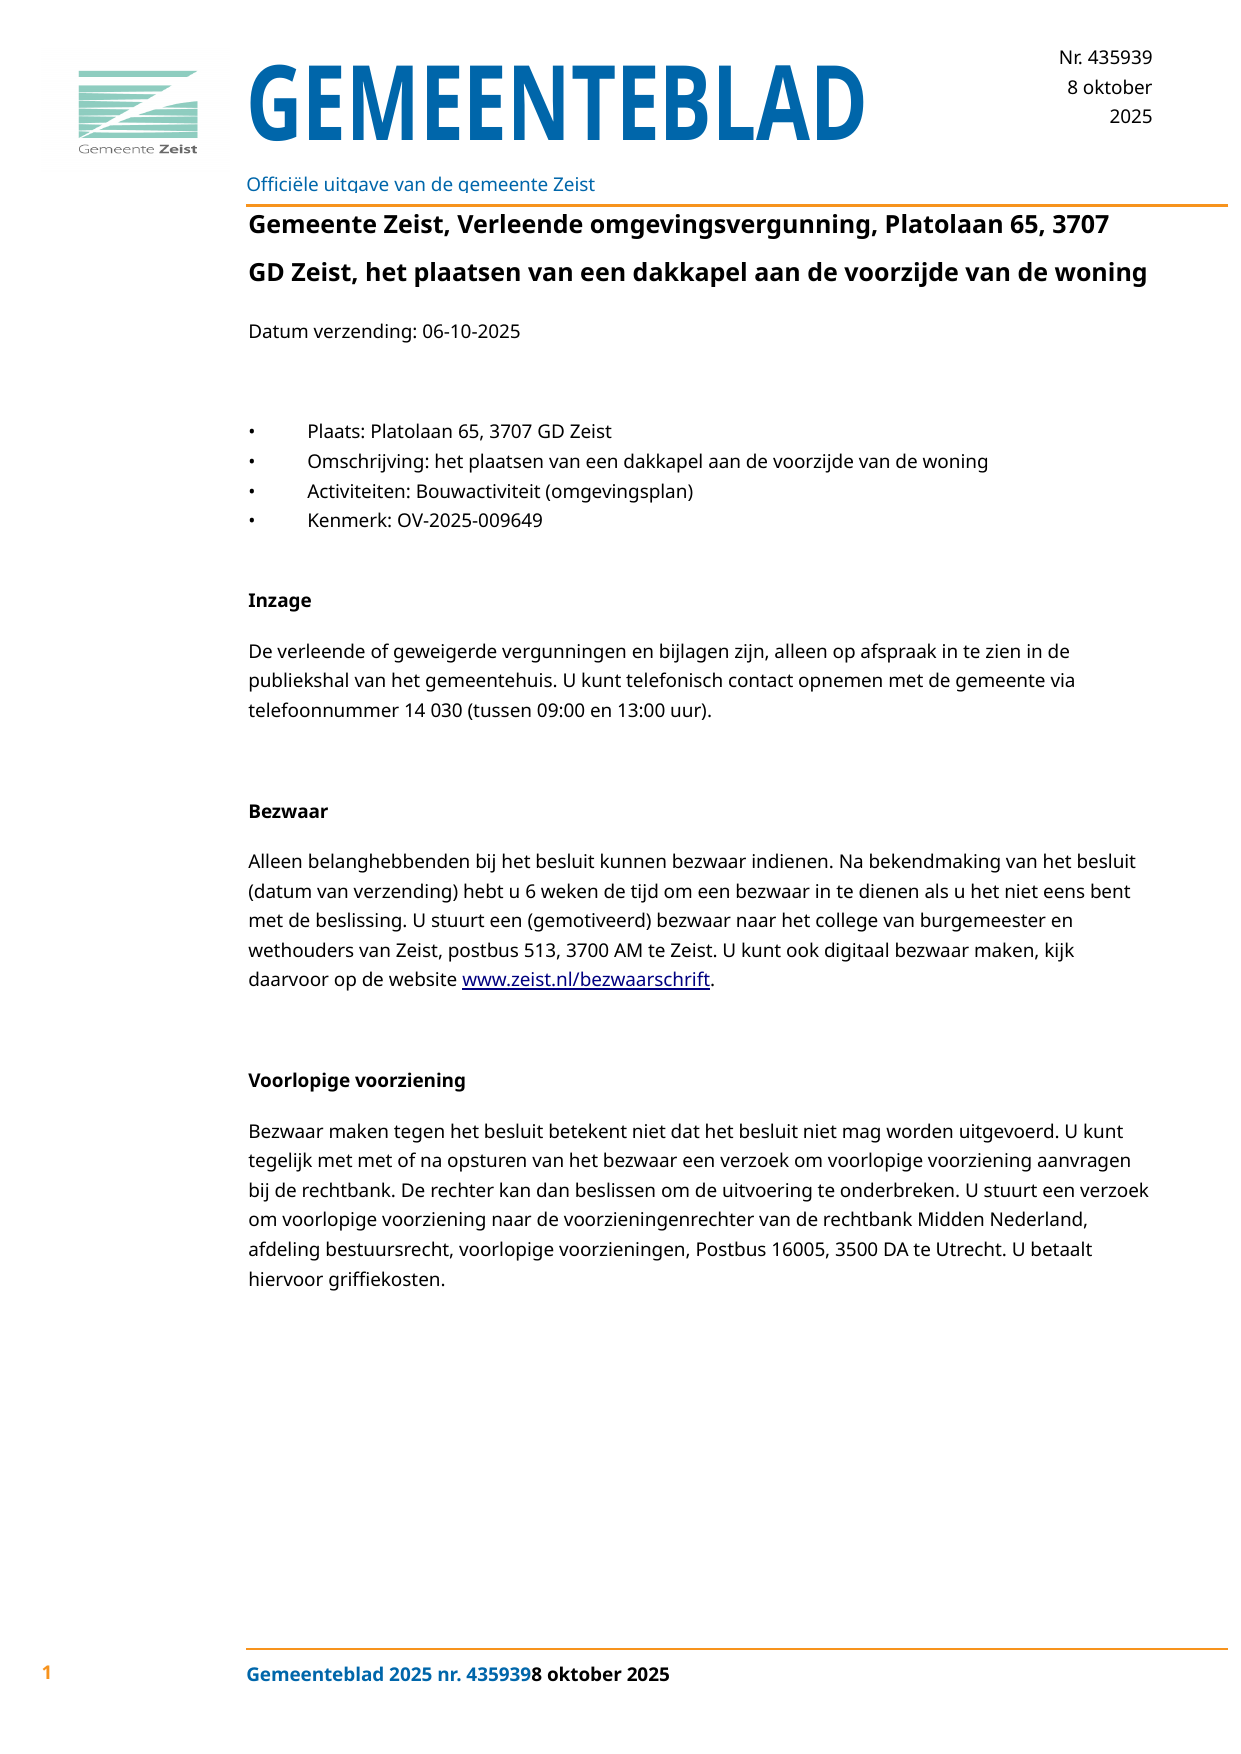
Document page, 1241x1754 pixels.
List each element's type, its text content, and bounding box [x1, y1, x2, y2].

text Alleen belanghebbenden bij het besluit kunnen bezwaar indienen. Na bekendmaking van het besluit (datum van verzending) hebt u 6 weken de tijd om een bezwaar in te dienen als u het niet eens bent met de beslissing. U stuurt een (gemotiveerd) bezwaar naar het college van burgemeester en wethouders van Zeist, postbus 513, 3700 AM te Zeist. U kunt ook digitaal bezwaar maken, kijk daarvoor op de website www.zeist.nl/bezwaarschrift. [248, 848, 1152, 992]
list Plaats: Platolaan 65, 3707 GD Zeist [248, 419, 1152, 444]
text De verleende of geweigerde vergunningen en bijlagen zijn, alleen op afspraak in te zien in de publiekshal van het gemeentehuis. U kunt telefonisch contact opnemen met de gemeente via telefoonnummer 14 030 (tussen 09:00 en 13:00 uur). [248, 638, 1152, 723]
text Bezwaar [248, 798, 1152, 824]
text Datum verzending: 06-10-2025 [248, 318, 1152, 344]
list Kenmerk: OV-2025-009649 [248, 507, 1152, 533]
picture [41, 47, 231, 172]
text Inzage [248, 587, 1152, 613]
text Gemeente Zeist, Verleende omgevingsvergunning, Platolaan 65, 3707 GD Zeist, het plaatsen van een dakkapel aan de voorzijde van de woning [248, 207, 1152, 288]
text Bezwaar maken tegen het besluit betekent niet dat het besluit niet mag worden uitgevoerd. U kunt tegelijk met met of na opsturen van het bezwaar een verzoek om voorlopige voorziening aanvragen bij de rechtbank. De rechter kan dan beslissen om de uitvoering te onderbreken. U stuurt een verzoek om voorlopige voorziening naar de voorzieningenrechter van de rechtbank Midden Nederland, afdeling bestuursrecht, voorlopige voorzieningen, Postbus 16005, 3500 DA te Utrecht. U betaalt hiervoor griffiekosten. [248, 1118, 1152, 1292]
list Activiteiten: Bouwactiviteit (omgevingsplan) [248, 478, 1152, 504]
text Voorlopige voorziening [248, 1067, 1152, 1093]
list Omschrijving: het plaatsen van een dakkapel aan de voorzijde van de woning [248, 448, 1152, 474]
